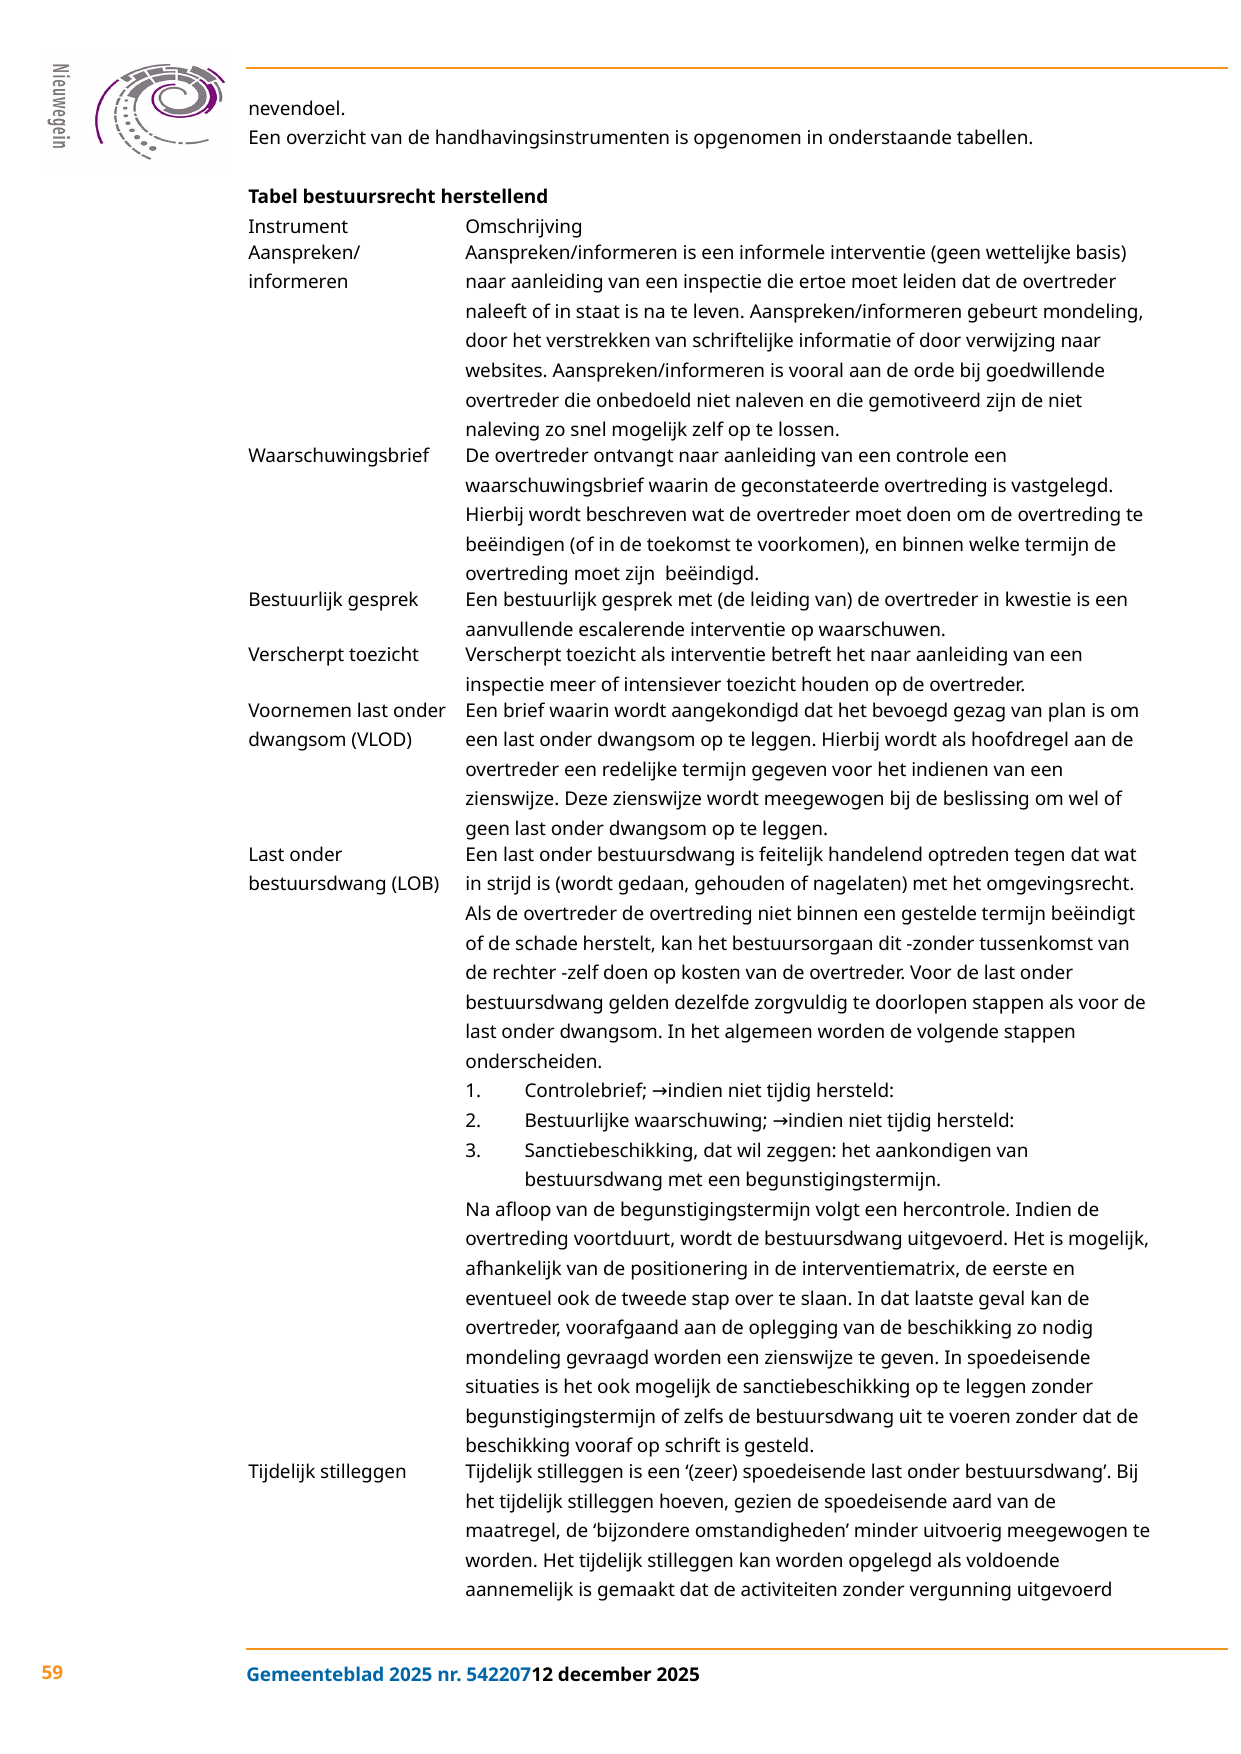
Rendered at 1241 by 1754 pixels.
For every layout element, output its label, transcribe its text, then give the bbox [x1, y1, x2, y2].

table_cell Een bestuurlijk gesprek met (de leiding van) de overtreder in kwestie is een aanvullende escalerende interventie op waarschuwen. [465, 586, 1152, 642]
table_cell Voornemen last onder dwangsom (VLOD) [248, 697, 465, 841]
table_cell Waarschuwingsbrief [248, 442, 465, 586]
table_cell Aanspreken/ informeren [248, 239, 465, 442]
table_cell Bestuurlijk gesprek [248, 586, 465, 642]
table_cell Verscherpt toezicht [248, 642, 465, 697]
table_cell Last onder bestuursdwang (LOB) [248, 841, 465, 1458]
table_cell Een last onder bestuursdwang is feitelijk handelend optreden tegen dat wat in strijd is (wordt gedaan, gehouden of nagelaten) met het omgevingsrecht. Als de overtreder de overtreding niet binnen een gestelde termijn beëindigt of de schade herstelt, kan het bestuursorgaan dit -zonder tussenkomst van de rechter -zelf doen op kosten van de overtreder. Voor de last onder bestuursdwang gelden dezelfde zorgvuldig te doorlopen stappen als voor de last onder dwangsom. In het algemeen worden de volgende stappen onderscheiden. Controlebrief; →indien niet tijdig hersteld: Bestuurlijke waarschuwing; →indien niet tijdig hersteld: Sanctiebeschikking, dat wil zeggen: het aankondigen van bestuursdwang met een begunstigingstermijn. Na afloop van de begunstigingstermijn volgt een hercontrole. Indien de overtreding voortduurt, wordt de bestuursdwang uitgevoerd. Het is mogelijk, afhankelijk van de positionering in de interventiematrix, de eerste en eventueel ook de tweede stap over te slaan. In dat laatste geval kan de overtreder, voorafgaand aan de oplegging van de beschikking zo nodig mondeling gevraagd worden een zienswijze te geven. In spoedeisende situaties is het ook mogelijk de sanctiebeschikking op te leggen zonder begunstigingstermijn of zelfs de bestuursdwang uit te voeren zonder dat de beschikking vooraf op schrift is gesteld. [465, 841, 1152, 1458]
table_cell Verscherpt toezicht als interventie betreft het naar aanleiding van een inspectie meer of intensiever toezicht houden op de overtreder. [465, 642, 1152, 697]
text Een overzicht van de handhavingsinstrumenten is opgenomen in onderstaande tabellen. [248, 124, 1152, 150]
table_cell Aanspreken/informeren is een informele interventie (geen wettelijke basis) naar aanleiding van een inspectie die ertoe moet leiden dat de overtreder naleeft of in staat is na te leven. Aanspreken/informeren gebeurt mondeling, door het verstrekken van schriftelijke informatie of door verwijzing naar websites. Aanspreken/informeren is vooral aan de orde bij goedwillende overtreder die onbedoeld niet naleven en die gemotiveerd zijn de niet naleving zo snel mogelijk zelf op te lossen. [465, 239, 1152, 442]
table_header Omschrijving [465, 213, 1152, 239]
table_cell Een brief waarin wordt aangekondigd dat het bevoegd gezag van plan is om een last onder dwangsom op te leggen. Hierbij wordt als hoofdregel aan de overtreder een redelijke termijn gegeven voor het indienen van een zienswijze. Deze zienswijze wordt meegewogen bij de beslissing om wel of geen last onder dwangsom op te leggen. [465, 697, 1152, 841]
text Tabel bestuursrecht herstellend [248, 183, 1152, 209]
table_cell Tijdelijk stilleggen [248, 1458, 465, 1602]
text nevendoel. [248, 95, 1152, 121]
table_cell Tijdelijk stilleggen is een ‘(zeer) spoedeisende last onder bestuursdwang’. Bij het tijdelijk stilleggen hoeven, gezien de spoedeisende aard van de maatregel, de ‘bijzondere omstandigheden’ minder uitvoerig meegewogen te worden. Het tijdelijk stilleggen kan worden opgelegd als voldoende aannemelijk is gemaakt dat de activiteiten zonder vergunning uitgevoerd [465, 1458, 1152, 1602]
picture [41, 47, 231, 172]
table_header Instrument [248, 213, 465, 239]
table_cell De overtreder ontvangt naar aanleiding van een controle een waarschuwingsbrief waarin de geconstateerde overtreding is vastgelegd. Hierbij wordt beschreven wat de overtreder moet doen om de overtreding te beëindigen (of in de toekomst te voorkomen), en binnen welke termijn de overtreding moet zijn beëindigd. [465, 442, 1152, 586]
